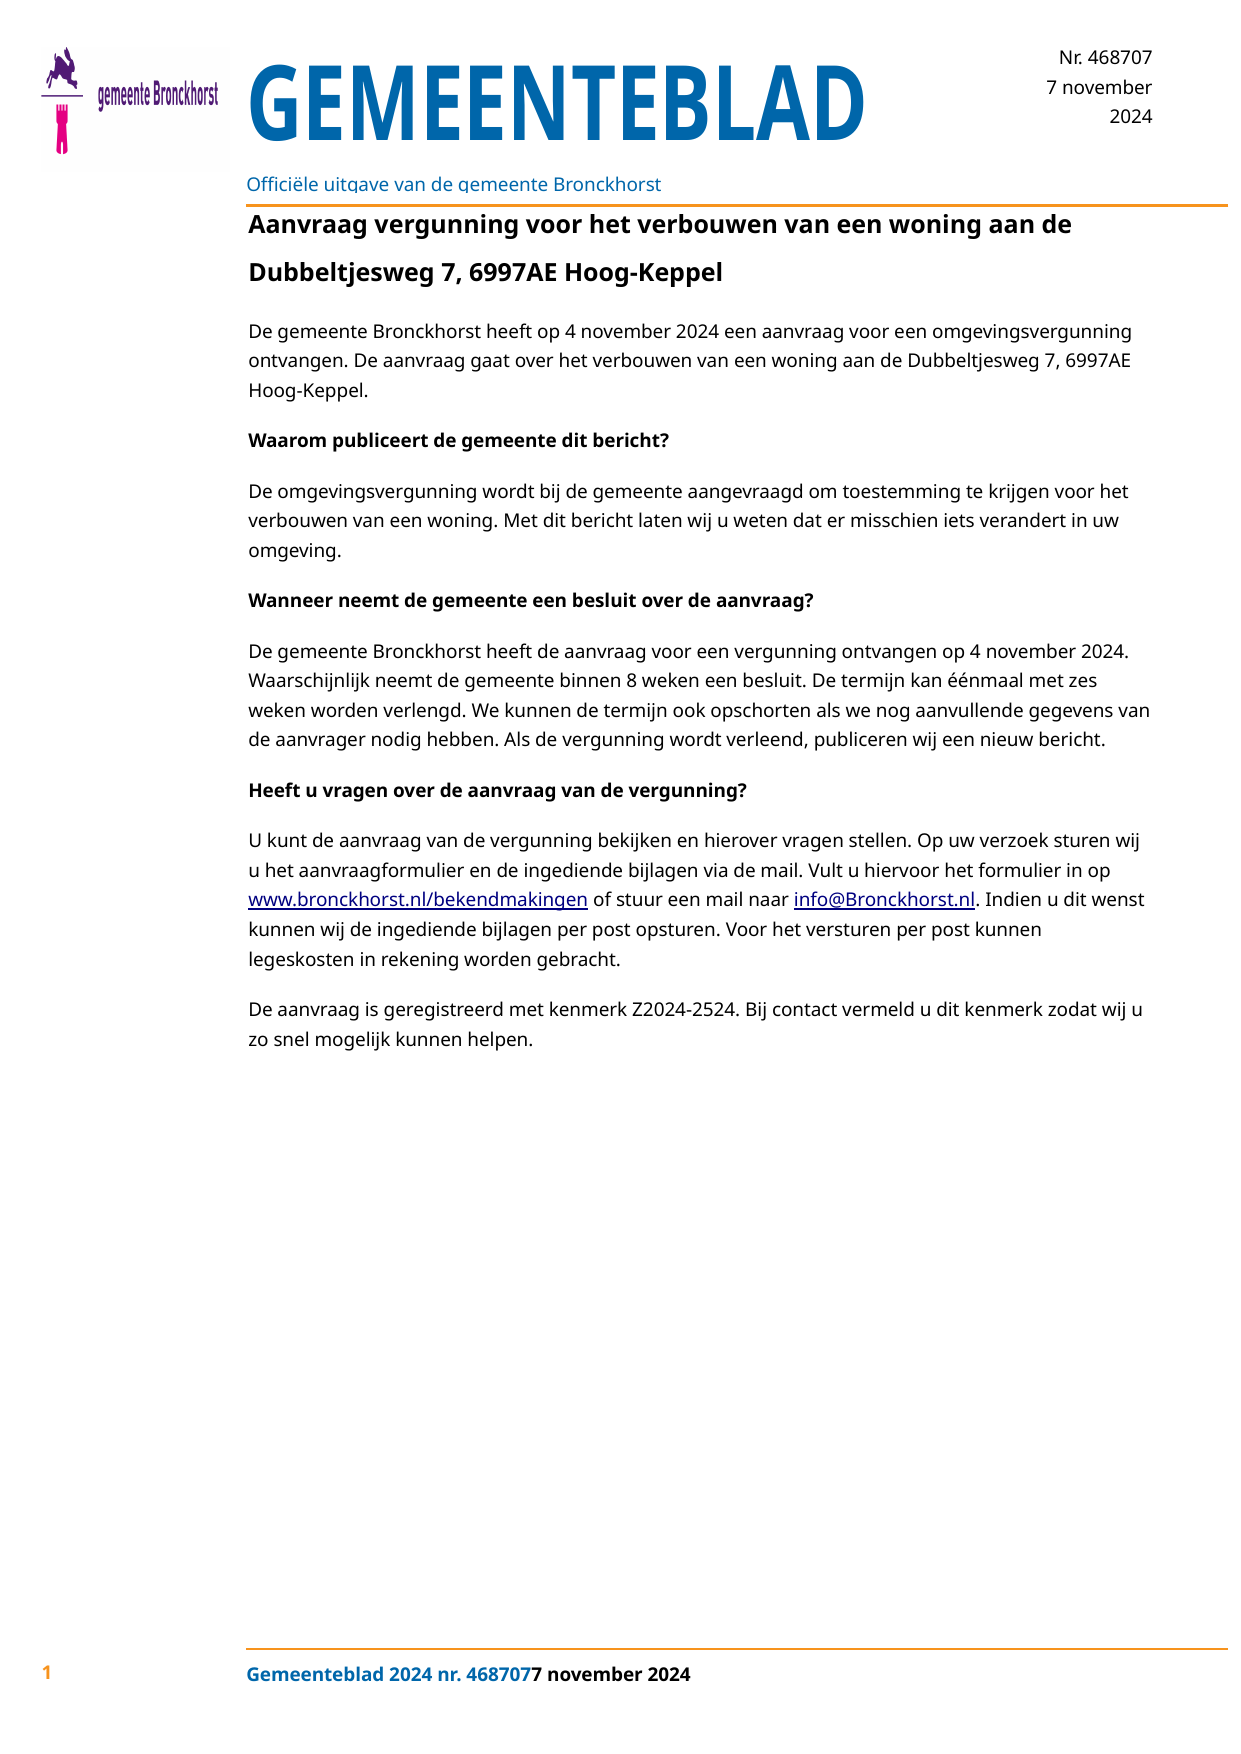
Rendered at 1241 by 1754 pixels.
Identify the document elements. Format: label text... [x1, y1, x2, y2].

text De aanvraag is geregistreerd met kenmerk Z2024-2524. Bij contact vermeld u dit kenmerk zodat wij u zo snel mogelijk kunnen helpen. [248, 996, 1152, 1052]
text Heeft u vragen over de aanvraag van de vergunning? [248, 777, 1152, 803]
text De omgevingsvergunning wordt bij de gemeente aangevraagd om toestemming te krijgen voor het verbouwen van een woning. Met dit bericht laten wij u weten dat er misschien iets verandert in uw omgeving. [248, 478, 1152, 563]
text Wanneer neemt de gemeente een besluit over de aanvraag? [248, 587, 1152, 613]
text Waarom publiceert de gemeente dit bericht? [248, 427, 1152, 453]
text Aanvraag vergunning voor het verbouwen van een woning aan de Dubbeltjesweg 7, 6997AE Hoog-Keppel [248, 207, 1152, 288]
text De gemeente Bronckhorst heeft de aanvraag voor een vergunning ontvangen op 4 november 2024. Waarschijnlijk neemt de gemeente binnen 8 weken een besluit. De termijn kan éénmaal met zes weken worden verlengd. We kunnen de termijn ook opschorten als we nog aanvullende gegevens van de aanvrager nodig hebben. Als de vergunning wordt verleend, publiceren wij een nieuw bericht. [248, 638, 1152, 752]
text De gemeente Bronckhorst heeft op 4 november 2024 een aanvraag voor een omgevingsvergunning ontvangen. De aanvraag gaat over het verbouwen van een woning aan de Dubbeltjesweg 7, 6997AE Hoog-Keppel. [248, 318, 1152, 403]
text U kunt de aanvraag van de vergunning bekijken en hierover vragen stellen. Op uw verzoek sturen wij u het aanvraagformulier en de ingediende bijlagen via de mail. Vult u hiervoor het formulier in op www.bronckhorst.nl/bekendmakingen of stuur een mail naar info@Bronckhorst.nl. Indien u dit wenst kunnen wij de ingediende bijlagen per post opsturen. Voor het versturen per post kunnen legeskosten in rekening worden gebracht. [248, 827, 1152, 972]
picture [41, 47, 231, 172]
